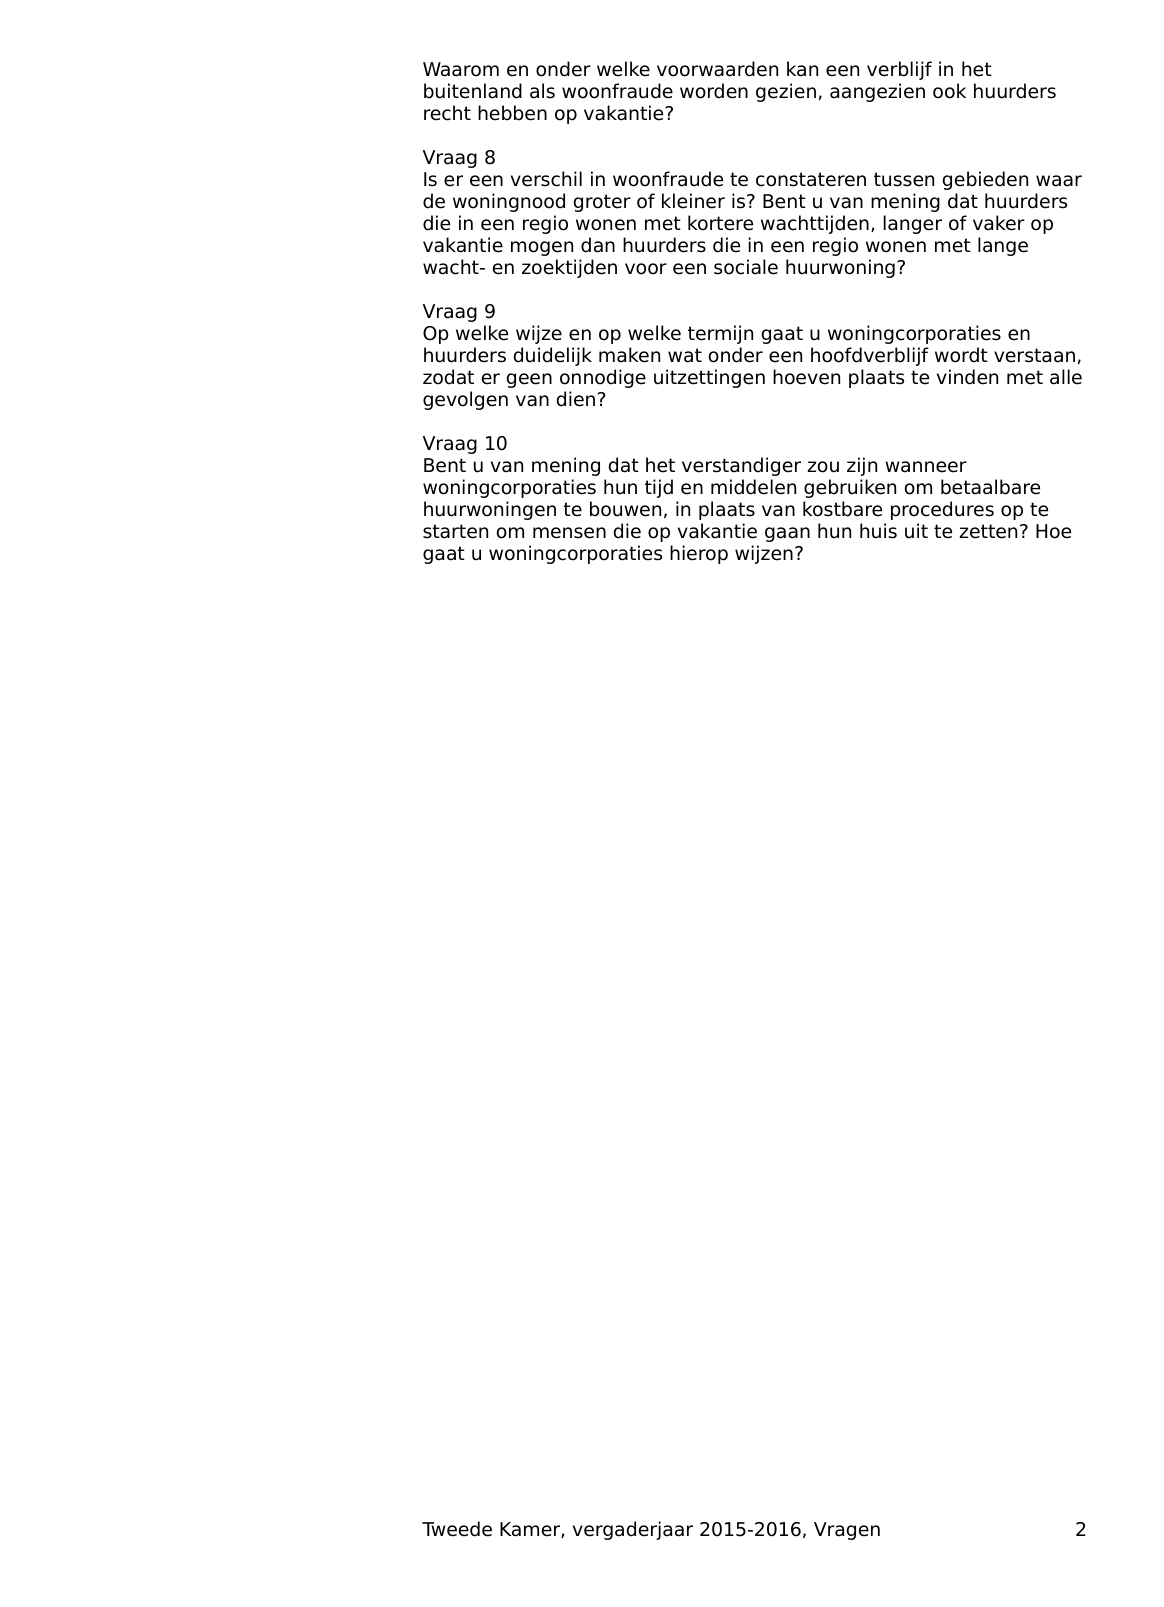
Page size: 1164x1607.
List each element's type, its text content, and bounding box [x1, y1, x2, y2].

text Vraag 9 [422, 301, 1087, 323]
text Waarom en onder welke voorwaarden kan een verblijf in het buitenland als woonfraude worden gezien, aangezien ook huurders recht hebben op vakantie? [422, 59, 1087, 125]
text Op welke wijze en op welke termijn gaat u woningcorporaties en huurders duidelijk maken wat onder een hoofdverblijf wordt verstaan, zodat er geen onnodige uitzettingen hoeven plaats te vinden met alle gevolgen van dien? [422, 323, 1087, 411]
text Vraag 8 [422, 147, 1087, 169]
text Is er een verschil in woonfraude te constateren tussen gebieden waar de woningnood groter of kleiner is? Bent u van mening dat huurders die in een regio wonen met kortere wachttijden, langer of vaker op vakantie mogen dan huurders die in een regio wonen met lange wacht- en zoektijden voor een sociale huurwoning? [422, 169, 1087, 279]
text Vraag 10 [422, 433, 1087, 455]
text Bent u van mening dat het verstandiger zou zijn wanneer woningcorporaties hun tijd en middelen gebruiken om betaalbare huurwoningen te bouwen, in plaats van kostbare procedures op te starten om mensen die op vakantie gaan hun huis uit te zetten? Hoe gaat u woningcorporaties hierop wijzen? [422, 455, 1087, 565]
